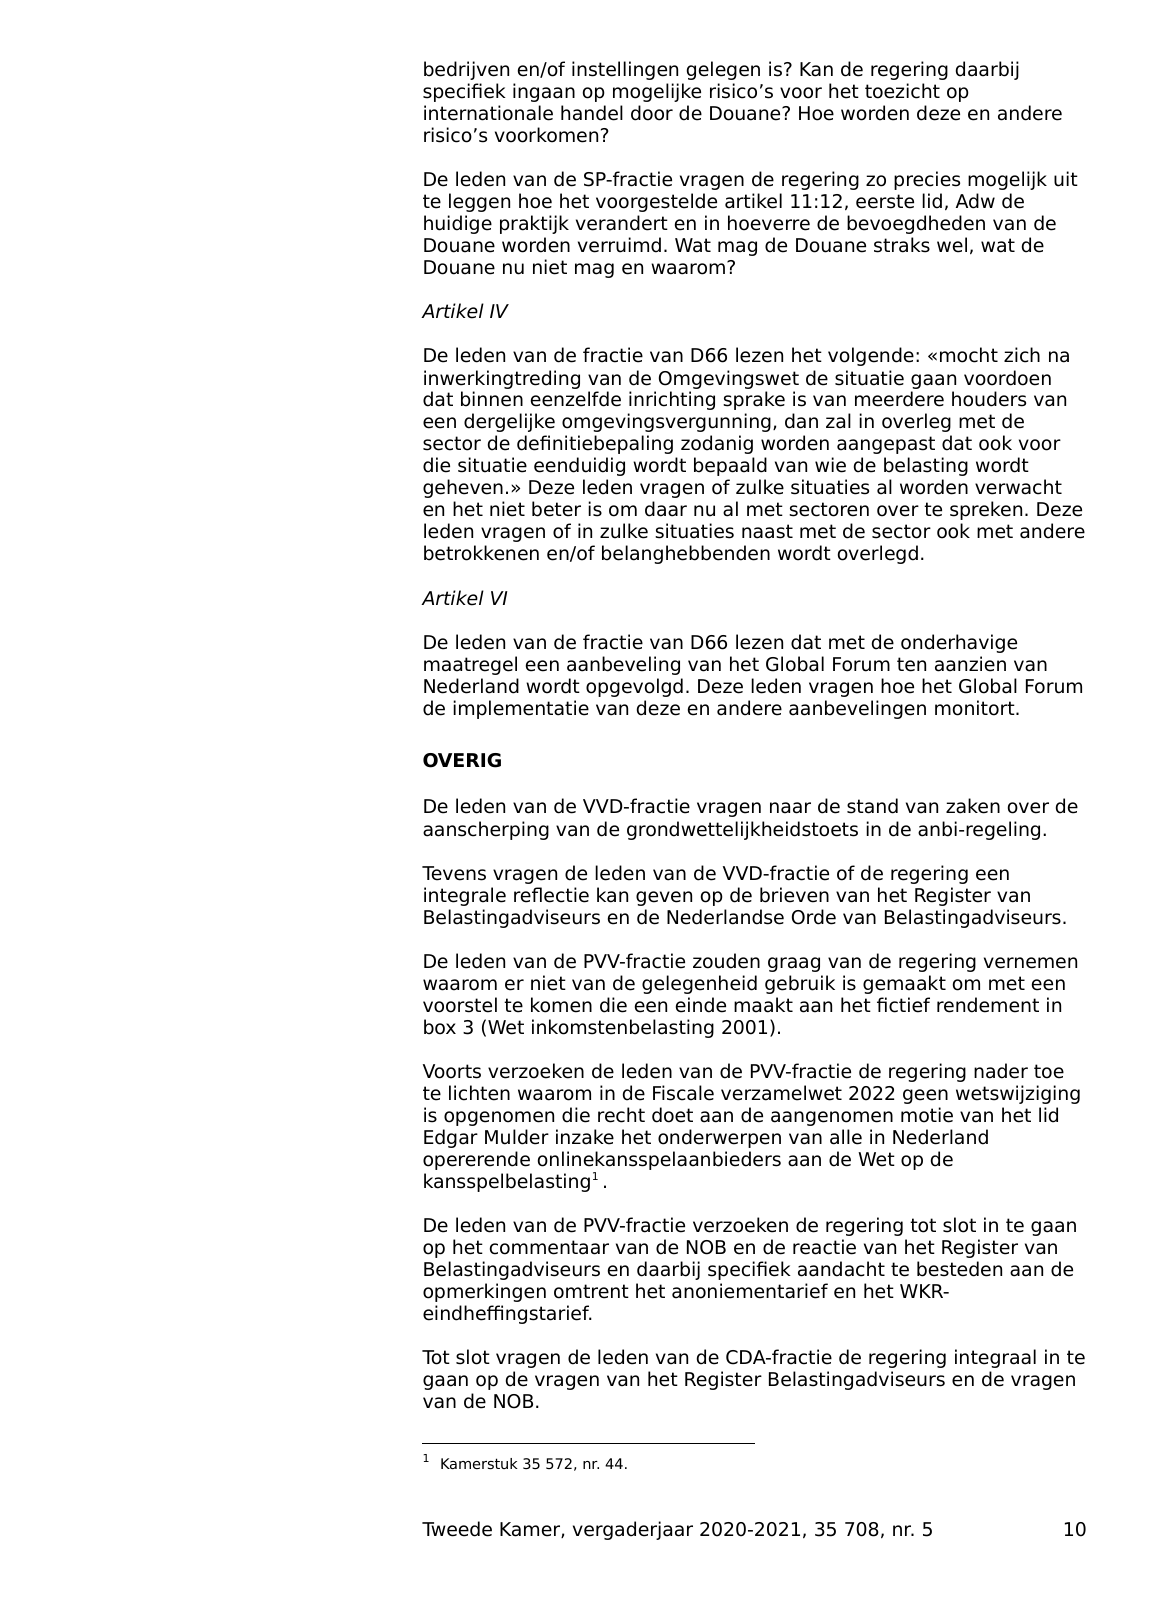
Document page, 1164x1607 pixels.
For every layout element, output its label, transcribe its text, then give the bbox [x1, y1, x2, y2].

subtitle Artikel IV [422, 301, 1087, 323]
text De leden van de fractie van D66 lezen het volgende: «mocht zich na inwerkingtreding van de Omgevingswet de situatie gaan voordoen dat binnen eenzelfde inrichting sprake is van meerdere houders van een dergelijke omgevingsvergunning, dan zal in overleg met de sector de definitiebepaling zodanig worden aangepast dat ook voor die situatie eenduidig wordt bepaald van wie de belasting wordt geheven.» Deze leden vragen of zulke situaties al worden verwacht en het niet beter is om daar nu al met sectoren over te spreken. Deze leden vragen of in zulke situaties naast met de sector ook met andere betrokkenen en/of belanghebbenden wordt overlegd. [422, 345, 1087, 565]
text Tevens vragen de leden van de VVD-fractie of de regering een integrale reflectie kan geven op de brieven van het Register van Belastingadviseurs en de Nederlandse Orde van Belastingadviseurs. [422, 863, 1087, 928]
text De leden van de VVD-fractie vragen naar de stand van zaken over de aanscherping van de grondwettelijkheidstoets in de anbi-regeling. [422, 796, 1087, 840]
text De leden van de SP-fractie vragen de regering zo precies mogelijk uit te leggen hoe het voorgestelde artikel 11:12, eerste lid, Adw de huidige praktijk verandert en in hoeverre de bevoegdheden van de Douane worden verruimd. Wat mag de Douane straks wel, wat de Douane nu niet mag en waarom? [422, 169, 1087, 279]
text Voorts verzoeken de leden van de PVV-fractie de regering nader toe te lichten waarom in de Fiscale verzamelwet 2022 geen wetswijziging is opgenomen die recht doet aan de aangenomen motie van het lid Edgar Mulder inzake het onderwerpen van alle in Nederland opererende onlinekansspelaanbieders aan de Wet op de kansspelbelasting. [422, 1061, 1087, 1193]
text De leden van de PVV-fractie zouden graag van de regering vernemen waarom er niet van de gelegenheid gebruik is gemaakt om met een voorstel te komen die een einde maakt aan het fictief rendement in box 3 (Wet inkomstenbelasting 2001). [422, 951, 1087, 1039]
subtitle OVERIG [422, 749, 1087, 771]
text De leden van de PVV-fractie verzoeken de regering tot slot in te gaan op het commentaar van de NOB en de reactie van het Register van Belastingadviseurs en daarbij specifiek aandacht te besteden aan de opmerkingen omtrent het anoniementarief en het WKR-eindheffingstarief. [422, 1215, 1087, 1325]
subtitle Artikel VI [422, 587, 1087, 609]
text Tot slot vragen de leden van de CDA-fractie de regering integraal in te gaan op de vragen van het Register Belastingadviseurs en de vragen van de NOB. [422, 1347, 1087, 1413]
text Kamerstuk 35 572, nr. 44. [422, 1452, 1087, 1474]
text bedrijven en/of instellingen gelegen is? Kan de regering daarbij specifiek ingaan op mogelijke risico’s voor het toezicht op internationale handel door de Douane? Hoe worden deze en andere risico’s voorkomen? [422, 59, 1087, 147]
text De leden van de fractie van D66 lezen dat met de onderhavige maatregel een aanbeveling van het Global Forum ten aanzien van Nederland wordt opgevolgd. Deze leden vragen hoe het Global Forum de implementatie van deze en andere aanbevelingen monitort. [422, 632, 1087, 719]
